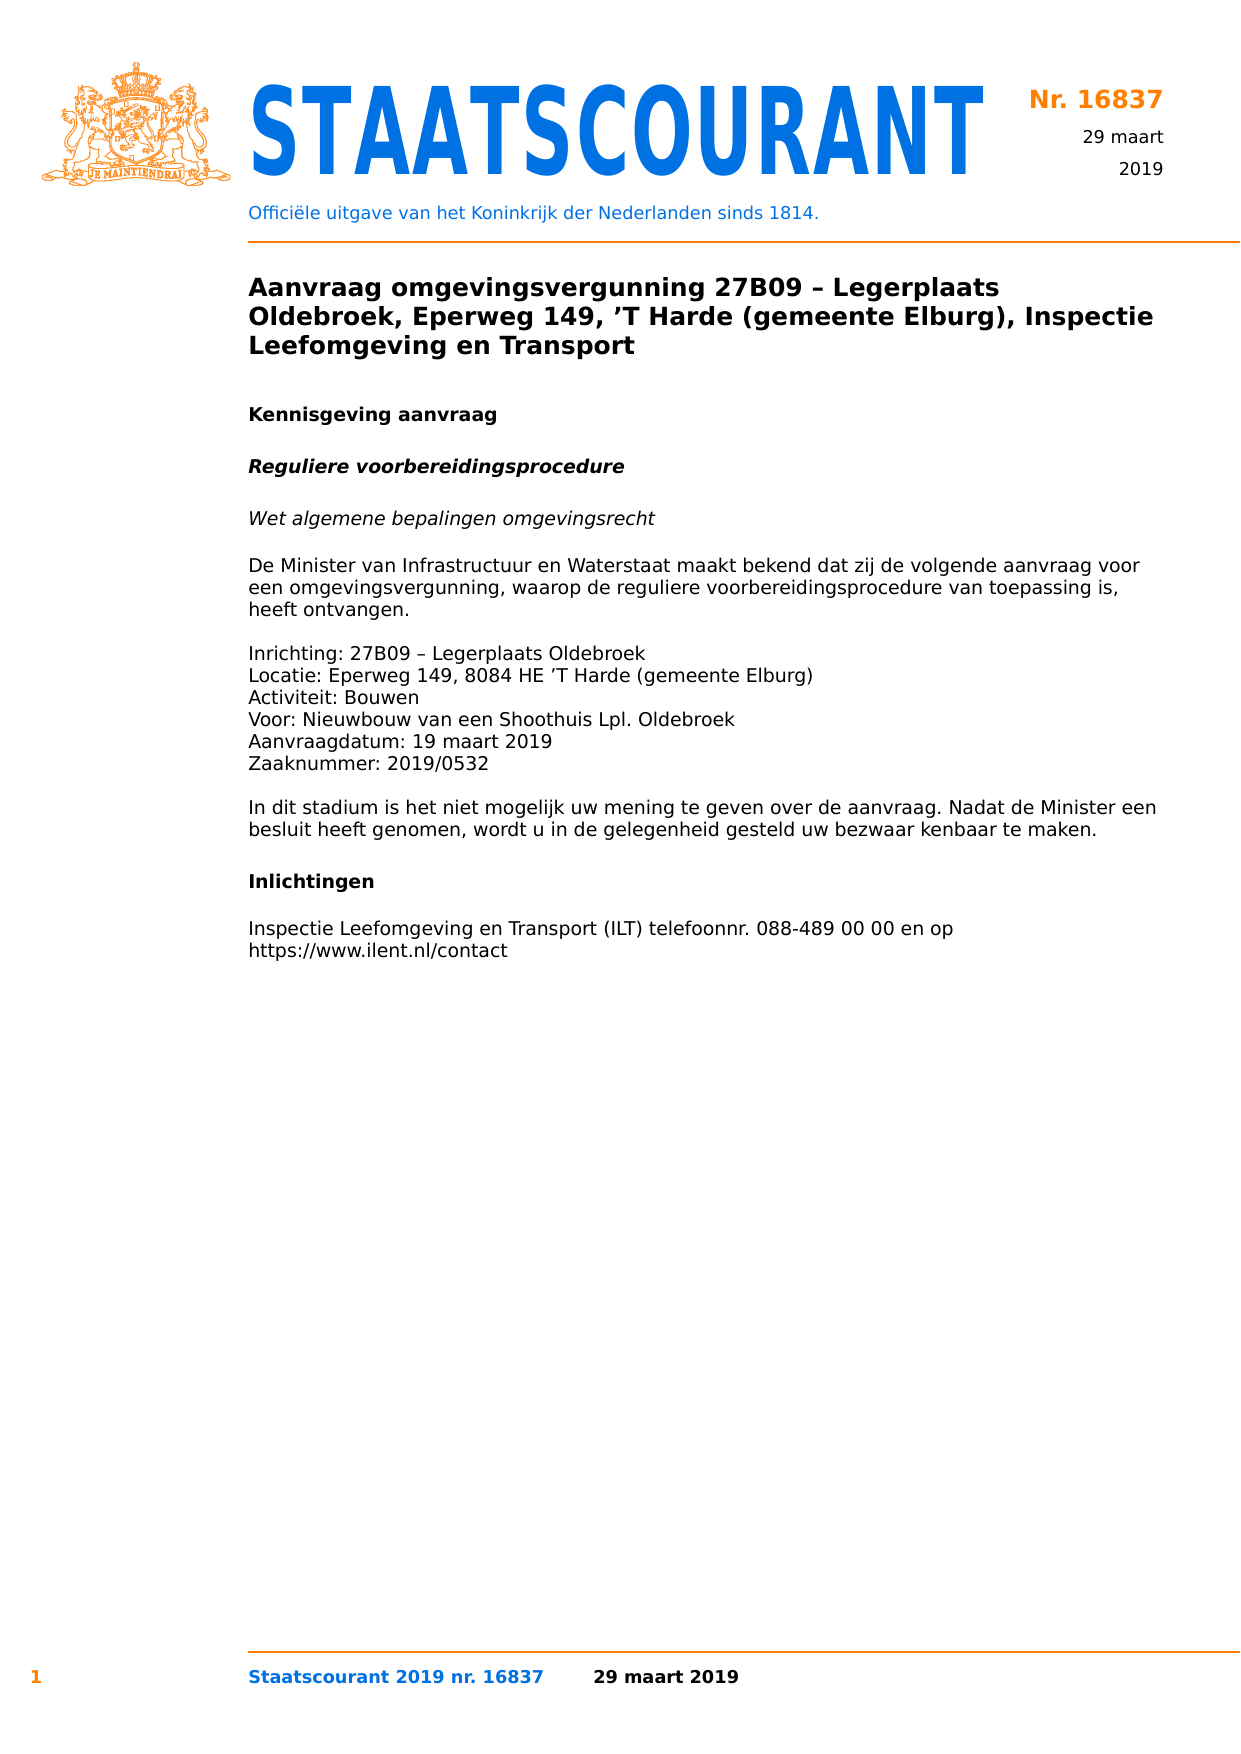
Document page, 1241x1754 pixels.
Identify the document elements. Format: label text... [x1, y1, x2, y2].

subtitle Aanvraag omgevingsvergunning 27B09 – Legerplaats Oldebroek, Eperweg 149, ’T Harde (gemeente Elburg), Inspectie Leefomgeving en Transport [248, 273, 1163, 361]
text Inrichting: 27B09 – Legerplaats Oldebroek [248, 643, 1163, 665]
table_header STAATSCOURANT [248, 62, 998, 203]
picture [41, 62, 231, 186]
subtitle Wet algemene bepalingen omgevingsrecht [248, 508, 1163, 530]
table_cell 2019 [998, 153, 1240, 203]
table_header Nr. 16837 [998, 62, 1240, 121]
table_cell 29 maart [998, 121, 1240, 153]
subtitle Inlichtingen [248, 871, 1163, 893]
text De Minister van Infrastructuur en Waterstaat maakt bekend dat zij de volgende aanvraag voor een omgevingsvergunning, waarop de reguliere voorbereidingsprocedure van toepassing is, heeft ontvangen. [248, 555, 1163, 621]
text Activiteit: Bouwen [248, 687, 1163, 709]
text In dit stadium is het niet mogelijk uw mening te geven over de aanvraag. Nadat de Minister een besluit heeft genomen, wordt u in de gelegenheid gesteld uw bezwaar kenbaar te maken. [248, 797, 1163, 841]
text Aanvraagdatum: 19 maart 2019 [248, 731, 1163, 753]
text Inspectie Leefomgeving en Transport (ILT) telefoonnr. 088-489 00 00 en op https://www.ilent.nl/contact [248, 918, 1163, 962]
text Locatie: Eperweg 149, 8084 HE ’T Harde (gemeente Elburg) [248, 665, 1163, 687]
table_header [25, 62, 248, 241]
text Voor: Nieuwbouw van een Shoothuis Lpl. Oldebroek [248, 709, 1163, 731]
text Zaaknummer: 2019/0532 [248, 753, 1163, 775]
subtitle Kennisgeving aanvraag [248, 404, 1163, 426]
subtitle Reguliere voorbereidingsprocedure [248, 456, 1163, 478]
table_cell Officiële uitgave van het Koninkrijk der Nederlanden sinds 1814. [248, 203, 1240, 241]
